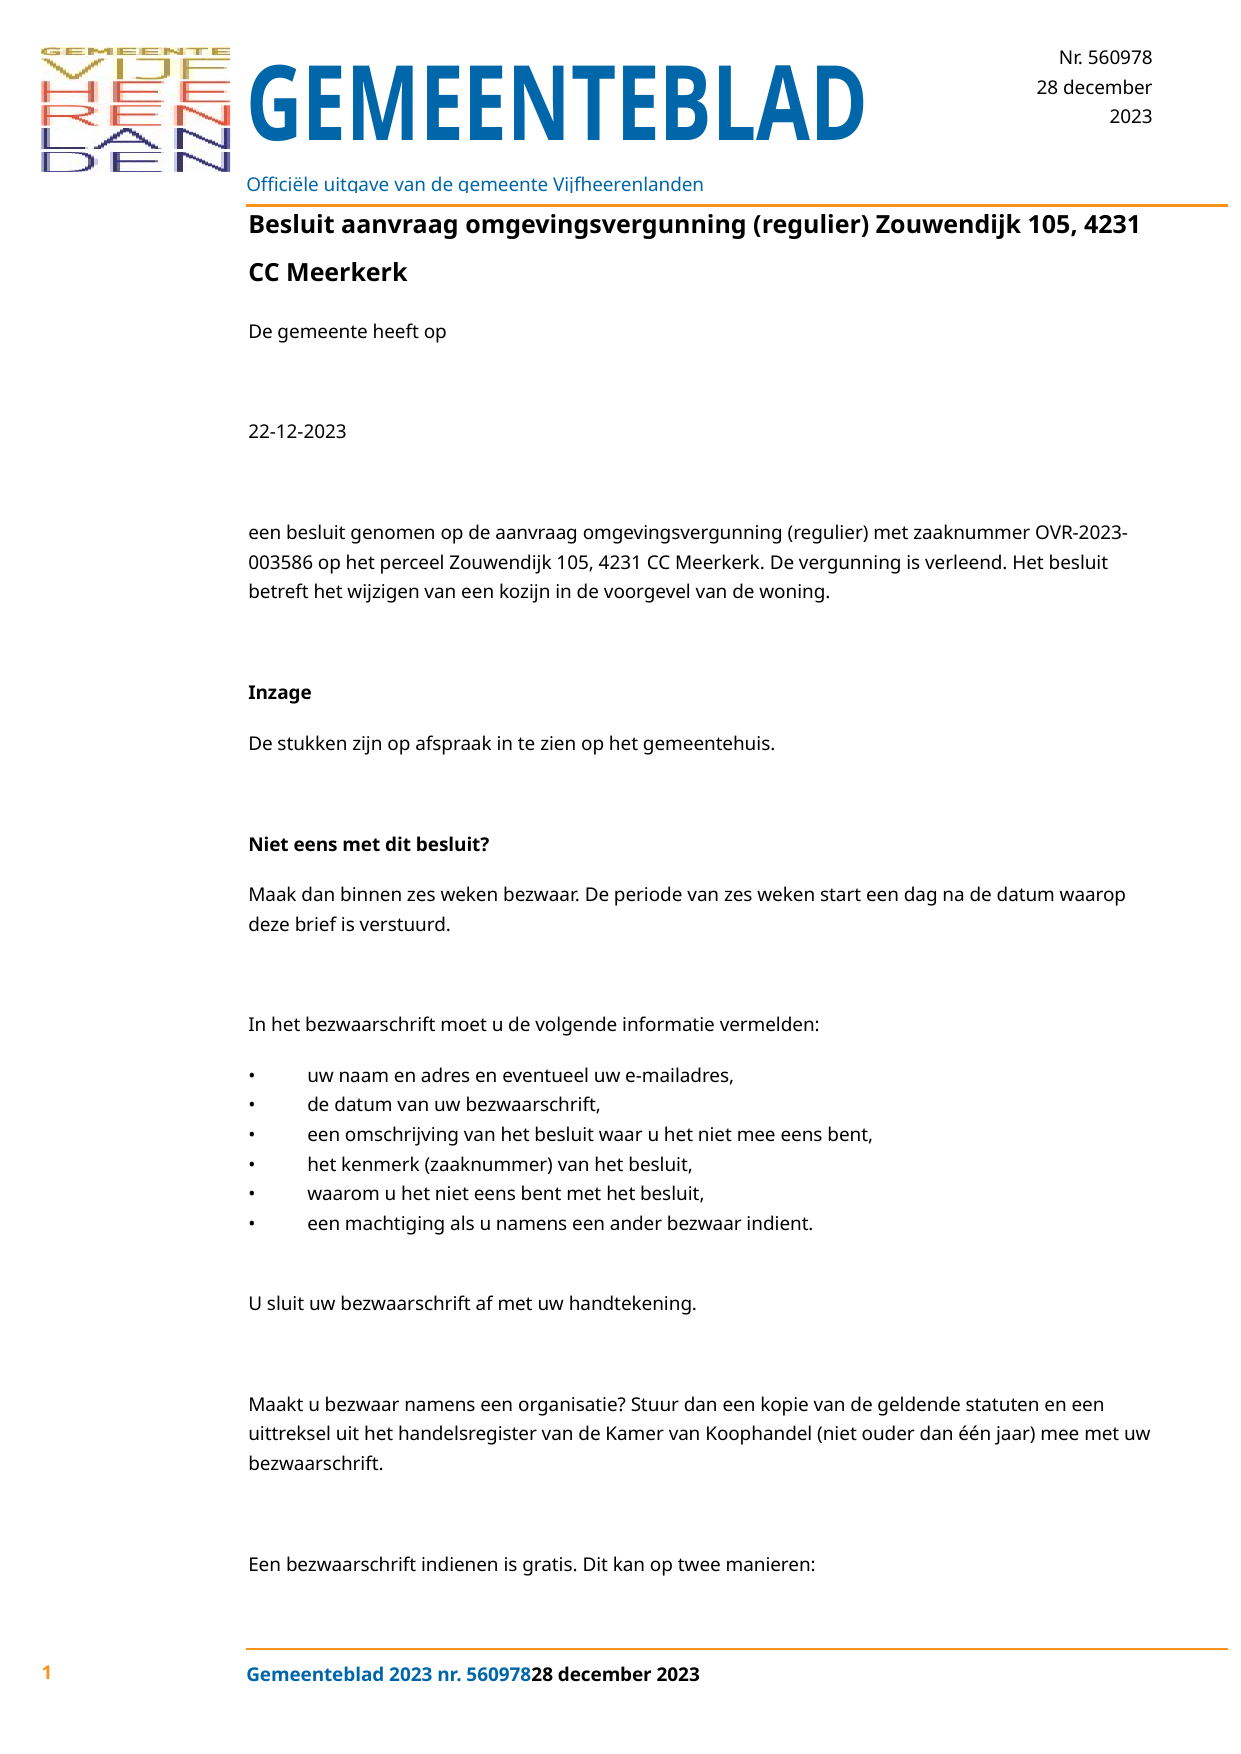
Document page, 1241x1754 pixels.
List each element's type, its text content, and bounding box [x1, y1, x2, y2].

text Een bezwaarschrift indienen is gratis. Dit kan op twee manieren: [248, 1551, 1152, 1577]
text In het bezwaarschrift moet u de volgende informatie vermelden: [248, 1012, 1152, 1037]
list uw naam en adres en eventueel uw e-mailadres, [248, 1062, 1152, 1088]
text Besluit aanvraag omgevingsvergunning (regulier) Zouwendijk 105, 4231 CC Meerkerk [248, 207, 1152, 288]
list een omschrijving van het besluit waar u het niet mee eens bent, [248, 1121, 1152, 1147]
text De stukken zijn op afspraak in te zien op het gemeentehuis. [248, 730, 1152, 756]
text De gemeente heeft op [248, 318, 1152, 344]
picture [41, 47, 231, 172]
list waarom u het niet eens bent met het besluit, [248, 1180, 1152, 1206]
text U sluit uw bezwaarschrift af met uw handtekening. [248, 1290, 1152, 1316]
text Maakt u bezwaar namens een organisatie? Stuur dan een kopie van de geldende statuten en een uittreksel uit het handelsregister van de Kamer van Koophandel (niet ouder dan één jaar) mee met uw bezwaarschrift. [248, 1391, 1152, 1476]
text Niet eens met dit besluit? [248, 831, 1152, 857]
text Maak dan binnen zes weken bezwaar. De periode van zes weken start een dag na de datum waarop deze brief is verstuurd. [248, 881, 1152, 937]
list een machtiging als u namens een ander bezwaar indient. [248, 1210, 1152, 1236]
text een besluit genomen op de aanvraag omgevingsvergunning (regulier) met zaaknummer OVR-2023-003586 op het perceel Zouwendijk 105, 4231 CC Meerkerk. De vergunning is verleend. Het besluit betreft het wijzigen van een kozijn in de voorgevel van de woning. [248, 519, 1152, 604]
list het kenmerk (zaaknummer) van het besluit, [248, 1151, 1152, 1177]
text 22-12-2023 [248, 419, 1152, 444]
text Inzage [248, 679, 1152, 705]
list de datum van uw bezwaarschrift, [248, 1092, 1152, 1117]
